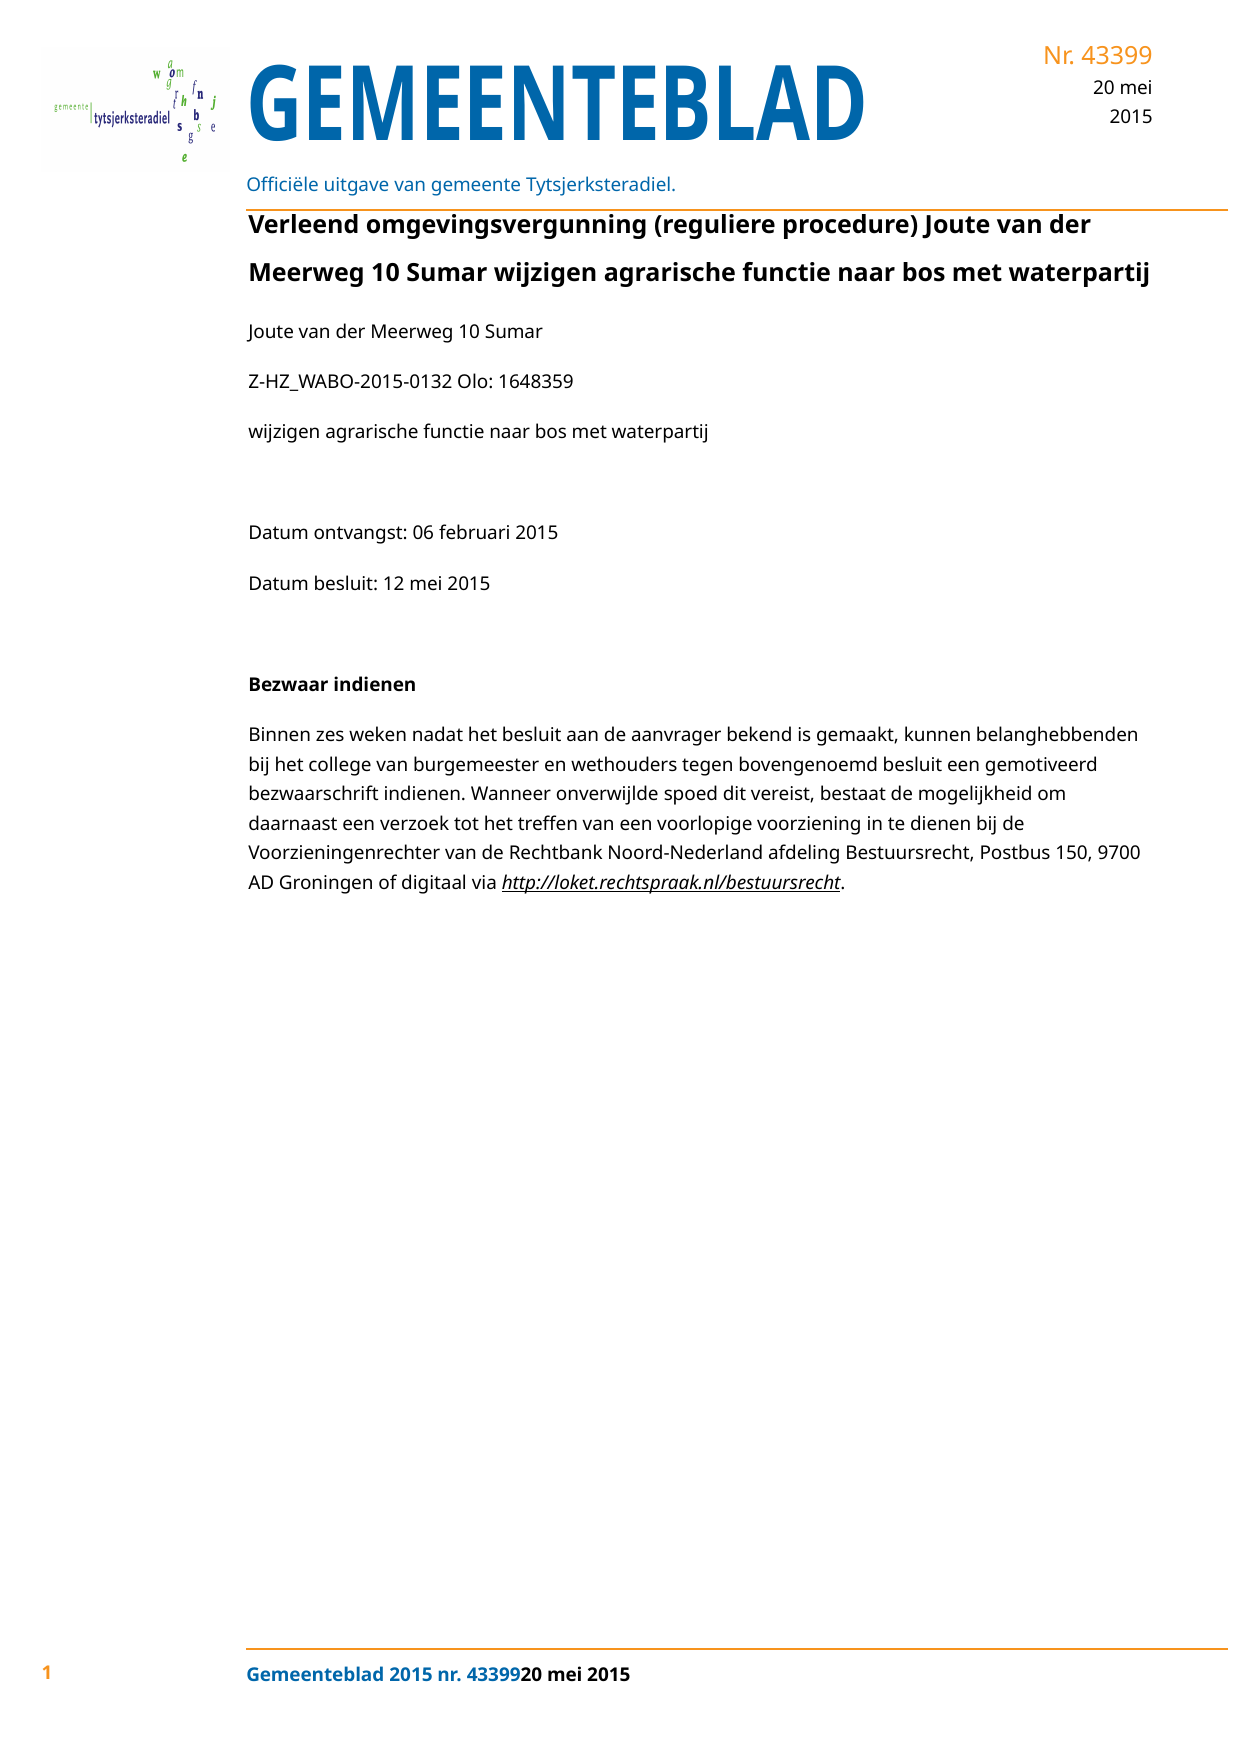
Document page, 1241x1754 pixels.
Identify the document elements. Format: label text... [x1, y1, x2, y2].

text Bezwaar indienen [248, 671, 1152, 697]
picture [41, 47, 231, 172]
text Datum ontvangst: 06 februari 2015 [248, 519, 1152, 545]
text Joute van der Meerweg 10 Sumar [248, 318, 1152, 344]
text Z-HZ_WABO-2015-0132 Olo: 1648359 [248, 368, 1152, 394]
text wijzigen agrarische functie naar bos met waterpartij [248, 419, 1152, 444]
text Datum besluit: 12 mei 2015 [248, 570, 1152, 596]
text Binnen zes weken nadat het besluit aan de aanvrager bekend is gemaakt, kunnen belanghebbenden bij het college van burgemeester en wethouders tegen bovengenoemd besluit een gemotiveerd bezwaarschrift indienen. Wanneer onverwijlde spoed dit vereist, bestaat de mogelijkheid om daarnaast een verzoek tot het treffen van een voorlopige voorziening in te dienen bij de Voorzieningenrechter van de Rechtbank Noord-Nederland afdeling Bestuursrecht, Postbus 150, 9700 AD Groningen of digitaal via http://loket.rechtspraak.nl/bestuursrecht. [248, 721, 1152, 895]
text Verleend omgevingsvergunning (reguliere procedure) Joute van der Meerweg 10 Sumar wijzigen agrarische functie naar bos met waterpartij [248, 211, 1152, 288]
